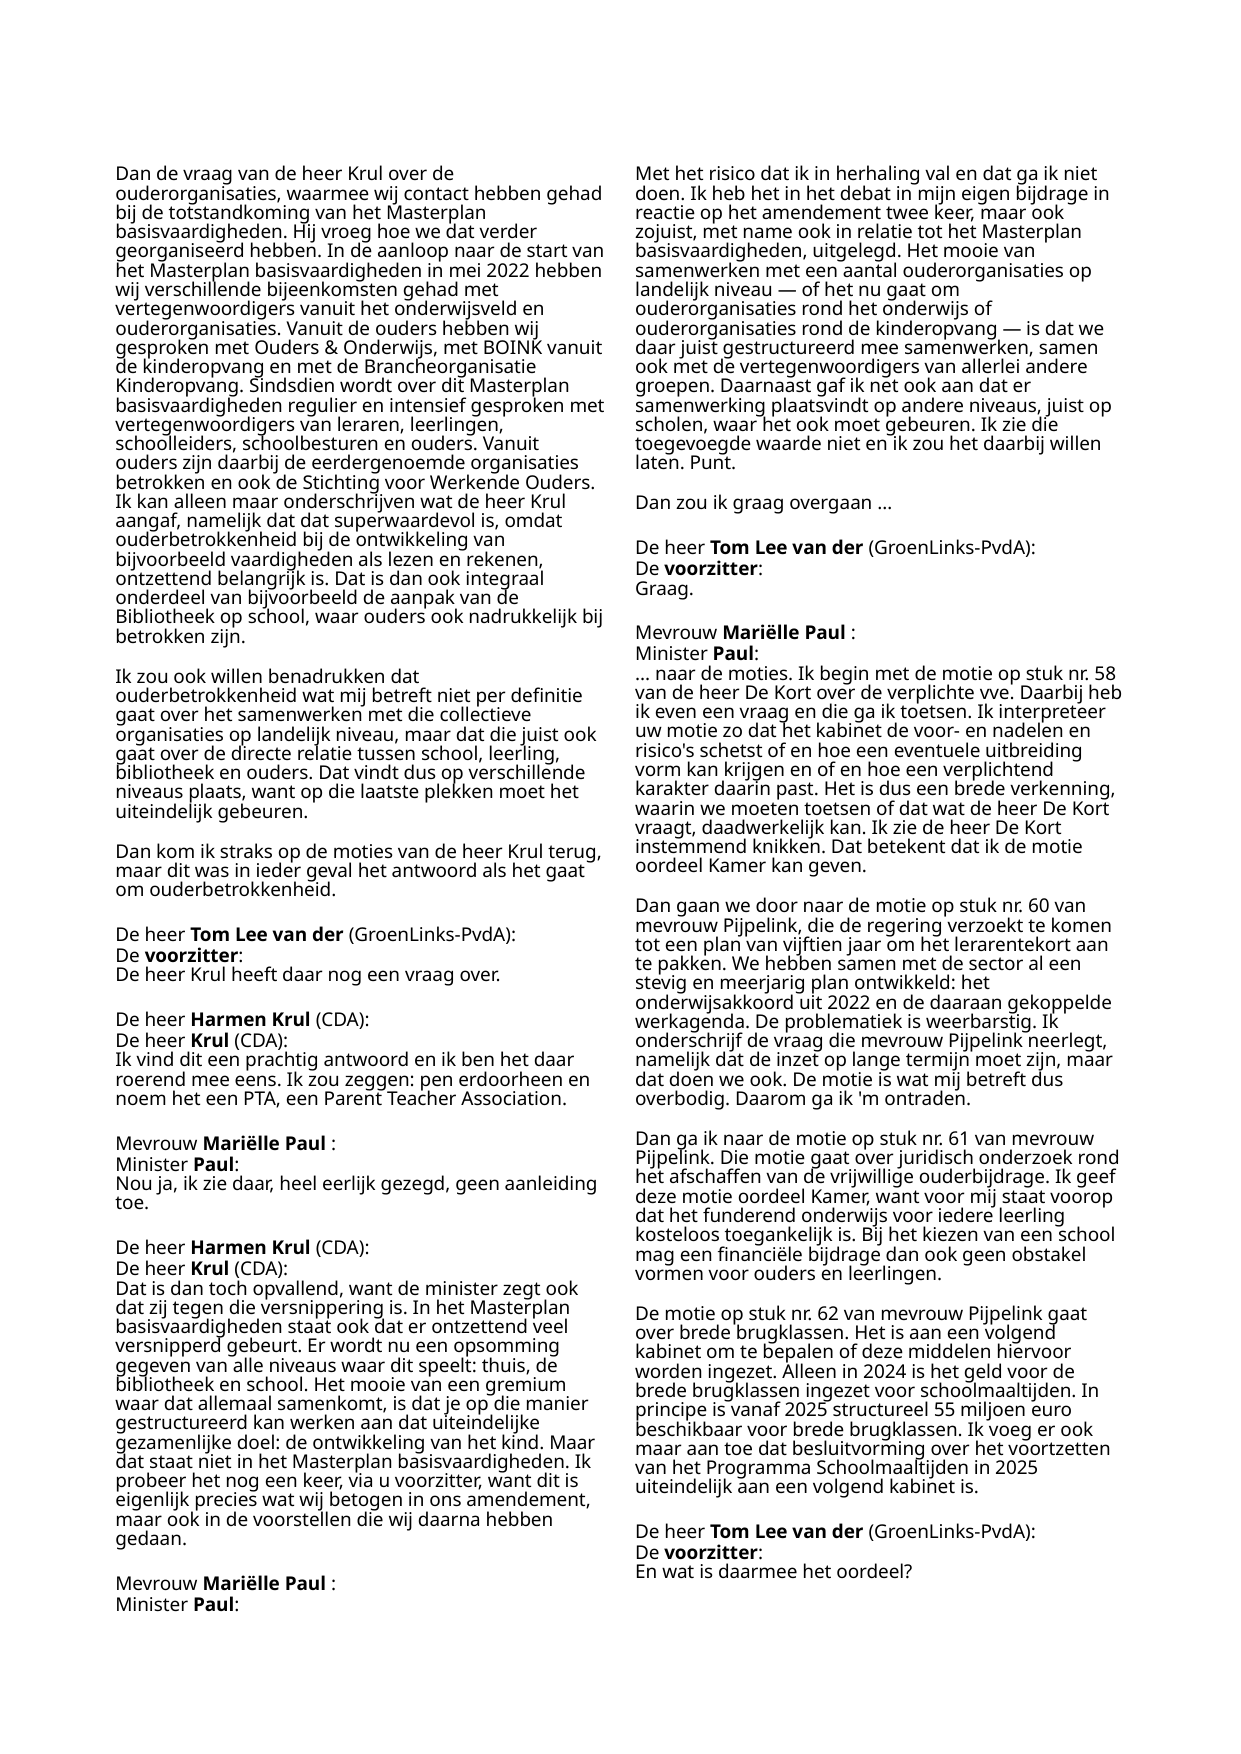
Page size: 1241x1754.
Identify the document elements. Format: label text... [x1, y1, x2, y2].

text De heer Harmen Krul (CDA): [115, 1234, 605, 1260]
text Dan zou ik graag overgaan … [635, 494, 1125, 514]
text Graag. [635, 579, 1125, 599]
text Met het risico dat ik in herhaling val en dat ga ik niet doen. Ik heb het in het debat in mijn eigen bijdrage in reactie op het amendement twee keer, maar ook zojuist, met name ook in relatie tot het Masterplan basisvaardigheden, uitgelegd. Het mooie van samenwerken met een aantal ouderorganisaties op landelijk niveau — of het nu gaat om ouderorganisaties rond het onderwijs of ouderorganisaties rond de kinderopvang — is dat we daar juist gestructureerd mee samenwerken, samen ook met de vertegenwoordigers van allerlei andere groepen. Daarnaast gaf ik net ook aan dat er samenwerking plaatsvindt op andere niveaus, juist op scholen, waar het ook moet gebeuren. Ik zie die toegevoegde waarde niet en ik zou het daarbij willen laten. Punt. [635, 165, 1125, 474]
text Ik zou ook willen benadrukken dat ouderbetrokkenheid wat mij betreft niet per definitie gaat over het samenwerken met die collectieve organisaties op landelijk niveau, maar dat die juist ook gaat over de directe relatie tussen school, leerling, bibliotheek en ouders. Dat vindt dus op verschillende niveaus plaats, want op die laatste plekken moet het uiteindelijk gebeuren. [115, 668, 605, 822]
text De voorzitter: [635, 1544, 1125, 1563]
text De heer Tom Lee van der (GroenLinks-PvdA): [635, 534, 1125, 560]
text De heer Harmen Krul (CDA): [115, 1006, 605, 1032]
text Ik vind dit een prachtig antwoord en ik ben het daar roerend mee eens. Ik zou zeggen: pen erdoorheen en noem het een PTA, een Parent Teacher Association. [115, 1051, 605, 1109]
text Minister Paul: [115, 1596, 605, 1615]
text Minister Paul: [635, 645, 1125, 664]
text De heer Krul (CDA): [115, 1260, 605, 1279]
text De heer Tom Lee van der (GroenLinks-PvdA): [635, 1518, 1125, 1544]
text Mevrouw Mariëlle Paul : [115, 1570, 605, 1596]
text De heer Tom Lee van der (GroenLinks-PvdA): [115, 921, 605, 947]
text De heer Krul (CDA): [115, 1032, 605, 1051]
text Minister Paul: [115, 1156, 605, 1175]
text De heer Krul heeft daar nog een vraag over. [115, 966, 605, 986]
text ... naar de moties. Ik begin met de motie op stuk nr. 58 van de heer De Kort over de verplichte vve. Daarbij heb ik even een vraag en die ga ik toetsen. Ik interpreteer uw motie zo dat het kabinet de voor- en nadelen en risico's schetst of en hoe een eventuele uitbreiding vorm kan krijgen en of en hoe een verplichtend karakter daarin past. Het is dus een brede verkenning, waarin we moeten toetsen of dat wat de heer De Kort vraagt, daadwerkelijk kan. Ik zie de heer De Kort instemmend knikken. Dat betekent dat ik de motie oordeel Kamer kan geven. [635, 664, 1125, 877]
text En wat is daarmee het oordeel? [635, 1563, 1125, 1583]
text De voorzitter: [635, 560, 1125, 579]
text Dan gaan we door naar de motie op stuk nr. 60 van mevrouw Pijpelink, die de regering verzoekt te komen tot een plan van vijftien jaar om het lerarentekort aan te pakken. We hebben samen met de sector al een stevig en meerjarig plan ontwikkeld: het onderwijsakkoord uit 2022 en de daaraan gekoppelde werkagenda. De problematiek is weerbarstig. Ik onderschrijf de vraag die mevrouw Pijpelink neerlegt, namelijk dat de inzet op lange termijn moet zijn, maar dat doen we ook. De motie is wat mij betreft dus overbodig. Daarom ga ik 'm ontraden. [635, 897, 1125, 1109]
text Mevrouw Mariëlle Paul : [115, 1130, 605, 1156]
text Dat is dan toch opvallend, want de minister zegt ook dat zij tegen die versnippering is. In het Masterplan basisvaardigheden staat ook dat er ontzettend veel versnipperd gebeurt. Er wordt nu een opsomming gegeven van alle niveaus waar dit speelt: thuis, de bibliotheek en school. Het mooie van een gremium waar dat allemaal samenkomt, is dat je op die manier gestructureerd kan werken aan dat uiteindelijke gezamenlijke doel: de ontwikkeling van het kind. Maar dat staat niet in het Masterplan basisvaardigheden. Ik probeer het nog een keer, via u voorzitter, want dit is eigenlijk precies wat wij betogen in ons amendement, maar ook in de voorstellen die wij daarna hebben gedaan. [115, 1279, 605, 1549]
text De voorzitter: [115, 947, 605, 966]
text Dan kom ik straks op de moties van de heer Krul terug, maar dit was in ieder geval het antwoord als het gaat om ouderbetrokkenheid. [115, 843, 605, 901]
text Nou ja, ik zie daar, heel eerlijk gezegd, geen aanleiding toe. [115, 1175, 605, 1214]
text De motie op stuk nr. 62 van mevrouw Pijpelink gaat over brede brugklassen. Het is aan een volgend kabinet om te bepalen of deze middelen hiervoor worden ingezet. Alleen in 2024 is het geld voor de brede brugklassen ingezet voor schoolmaaltijden. In principe is vanaf 2025 structureel 55 miljoen euro beschikbaar voor brede brugklassen. Ik voeg er ook maar aan toe dat besluitvorming over het voortzetten van het Programma Schoolmaaltijden in 2025 uiteindelijk aan een volgend kabinet is. [635, 1305, 1125, 1498]
text Dan de vraag van de heer Krul over de ouderorganisaties, waarmee wij contact hebben gehad bij de totstandkoming van het Masterplan basisvaardigheden. Hij vroeg hoe we dat verder georganiseerd hebben. In de aanloop naar de start van het Masterplan basisvaardigheden in mei 2022 hebben wij verschillende bijeenkomsten gehad met vertegenwoordigers vanuit het onderwijsveld en ouderorganisaties. Vanuit de ouders hebben wij gesproken met Ouders & Onderwijs, met BOINK vanuit de kinderopvang en met de Brancheorganisatie Kinderopvang. Sindsdien wordt over dit Masterplan basisvaardigheden regulier en intensief gesproken met vertegenwoordigers van leraren, leerlingen, schoolleiders, schoolbesturen en ouders. Vanuit ouders zijn daarbij de eerdergenoemde organisaties betrokken en ook de Stichting voor Werkende Ouders. Ik kan alleen maar onderschrijven wat de heer Krul aangaf, namelijk dat dat superwaardevol is, omdat ouderbetrokkenheid bij de ontwikkeling van bijvoorbeeld vaardigheden als lezen en rekenen, ontzettend belangrijk is. Dat is dan ook integraal onderdeel van bijvoorbeeld de aanpak van de Bibliotheek op school, waar ouders ook nadrukkelijk bij betrokken zijn. [115, 165, 605, 647]
text Mevrouw Mariëlle Paul : [635, 619, 1125, 645]
text Dan ga ik naar de motie op stuk nr. 61 van mevrouw Pijpelink. Die motie gaat over juridisch onderzoek rond het afschaffen van de vrijwillige ouderbijdrage. Ik geef deze motie oordeel Kamer, want voor mij staat voorop dat het funderend onderwijs voor iedere leerling kosteloos toegankelijk is. Bij het kiezen van een school mag een financiële bijdrage dan ook geen obstakel vormen voor ouders en leerlingen. [635, 1130, 1125, 1284]
